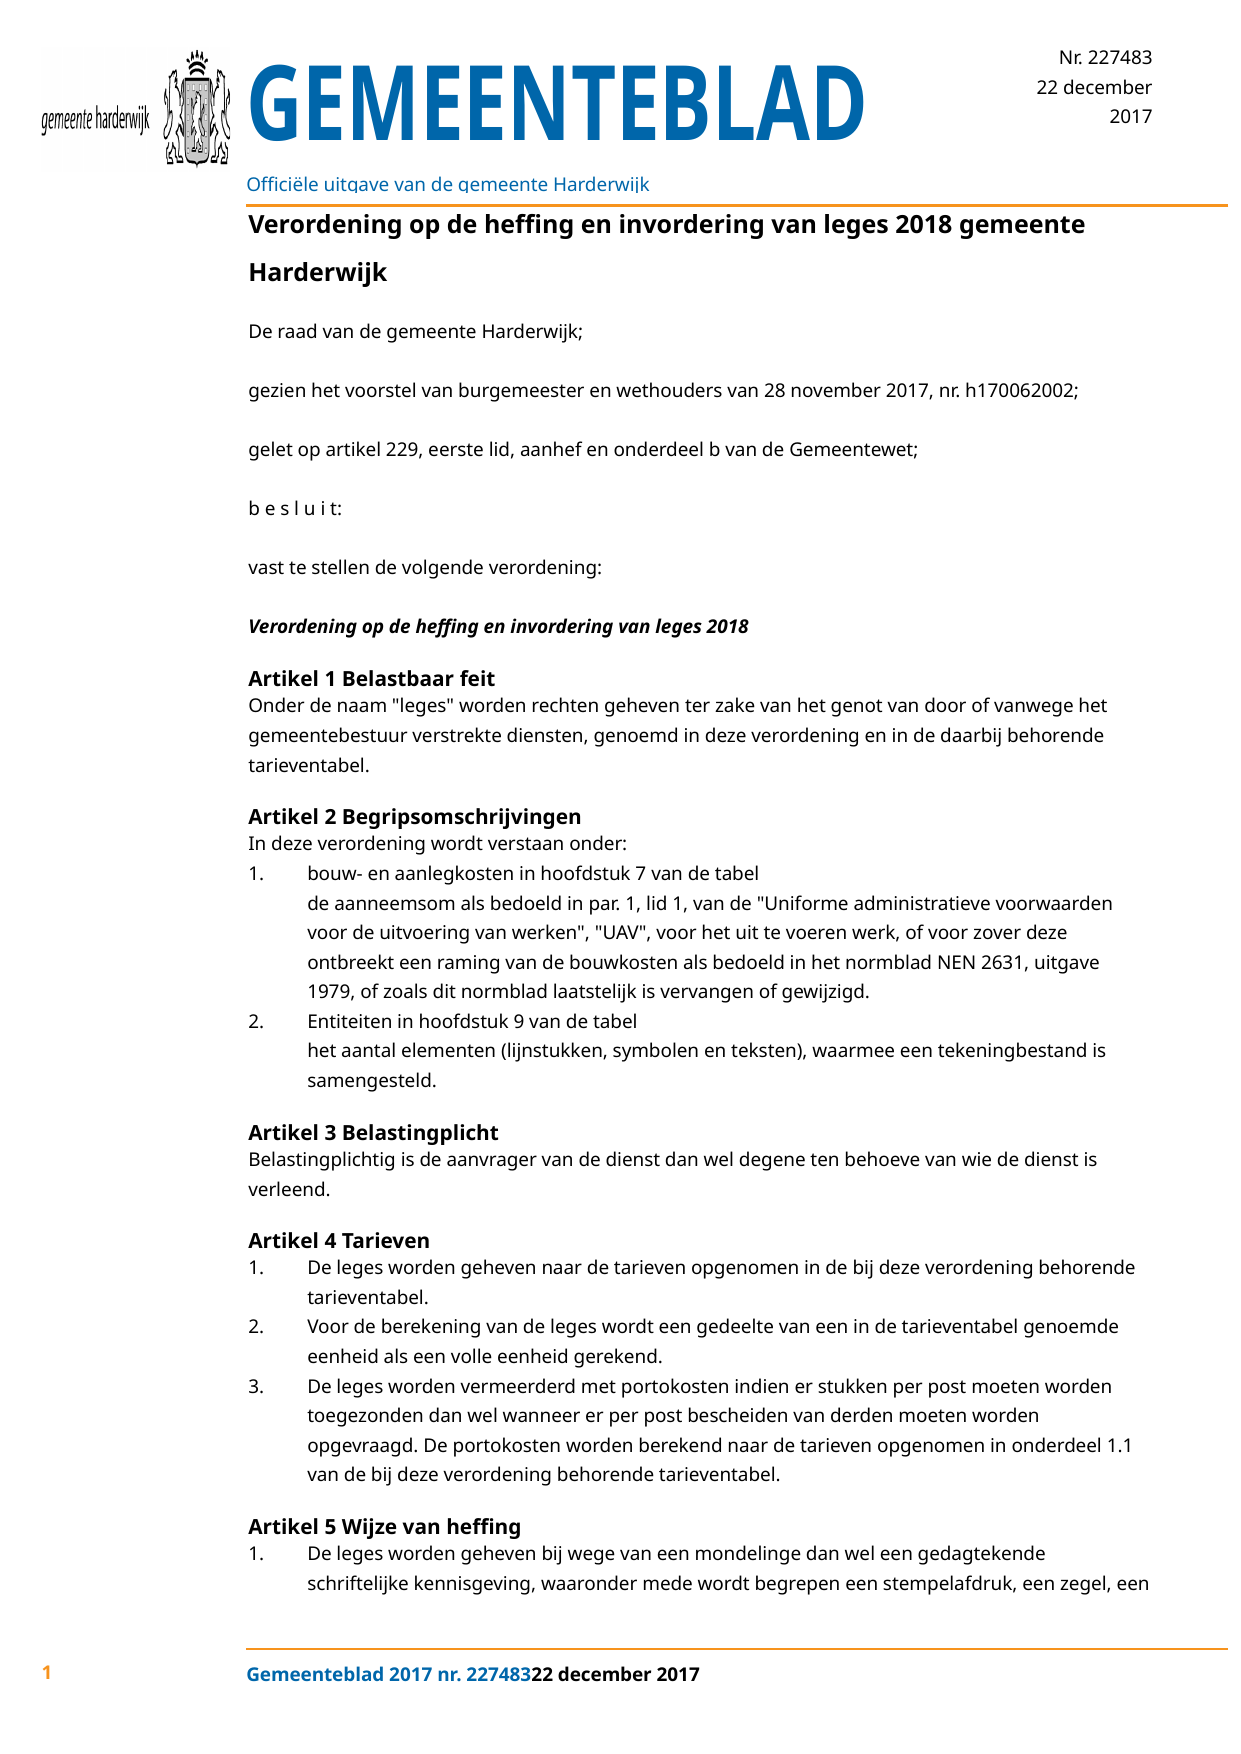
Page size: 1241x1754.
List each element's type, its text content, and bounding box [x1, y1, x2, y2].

text Artikel 2 Begripsomschrijvingen [248, 802, 1152, 831]
text Artikel 1 Belastbaar feit [248, 664, 1152, 693]
list De leges worden geheven naar de tarieven opgenomen in de bij deze verordening behorende tarieventabel. [248, 1254, 1152, 1310]
list het aantal elementen (lijnstukken, symbolen en teksten), waarmee een tekeningbestand is samengesteld. [248, 1038, 1152, 1093]
text Belastingplichtig is de aanvrager van de dienst dan wel degene ten behoeve van wie de dienst is verleend. [248, 1146, 1152, 1201]
text gezien het voorstel van burgemeester en wethouders van 28 november 2017, nr. h170062002; [248, 377, 1152, 403]
list de aanneemsom als bedoeld in par. 1, lid 1, van de "Uniforme administratieve voorwaarden voor de uitvoering van werken", "UAV", voor het uit te voeren werk, of voor zover deze ontbreekt een raming van de bouwkosten als bedoeld in het normblad NEN 2631, uitgave 1979, of zoals dit normblad laatstelijk is vervangen of gewijzigd. [248, 890, 1152, 1004]
list De leges worden vermeerderd met portokosten indien er stukken per post moeten worden toegezonden dan wel wanneer er per post bescheiden van derden moeten worden opgevraagd. De portokosten worden berekend naar de tarieven opgenomen in onderdeel 1.1 van de bij deze verordening behorende tarieventabel. [248, 1373, 1152, 1487]
text Artikel 3 Belastingplicht [248, 1118, 1152, 1146]
picture [41, 47, 231, 172]
text Verordening op de heffing en invordering van leges 2018 gemeente Harderwijk [248, 207, 1152, 288]
text In deze verordening wordt verstaan onder: [248, 831, 1152, 856]
text b e s l u i t: [248, 495, 1152, 521]
text De raad van de gemeente Harderwijk; [248, 318, 1152, 344]
list Entiteiten in hoofdstuk 9 van de tabel [248, 1008, 1152, 1034]
text Onder de naam "leges" worden rechten geheven ter zake van het genot van door of vanwege het gemeentebestuur verstrekte diensten, genoemd in deze verordening en in de daarbij behorende tarieventabel. [248, 693, 1152, 777]
text gelet op artikel 229, eerste lid, aanhef en onderdeel b van de Gemeentewet; [248, 436, 1152, 462]
text Artikel 5 Wijze van heffing [248, 1512, 1152, 1541]
list De leges worden geheven bij wege van een mondelinge dan wel een gedagtekende schriftelijke kennisgeving, waaronder mede wordt begrepen een stempelafdruk, een zegel, een [248, 1541, 1152, 1596]
text Verordening op de heffing en invordering van leges 2018 [248, 614, 1152, 639]
list Voor de berekening van de leges wordt een gedeelte van een in de tarieventabel genoemde eenheid als een volle eenheid gerekend. [248, 1314, 1152, 1369]
list bouw- en aanlegkosten in hoofdstuk 7 van de tabel [248, 860, 1152, 886]
text vast te stellen de volgende verordening: [248, 554, 1152, 580]
text Artikel 4 Tarieven [248, 1226, 1152, 1254]
